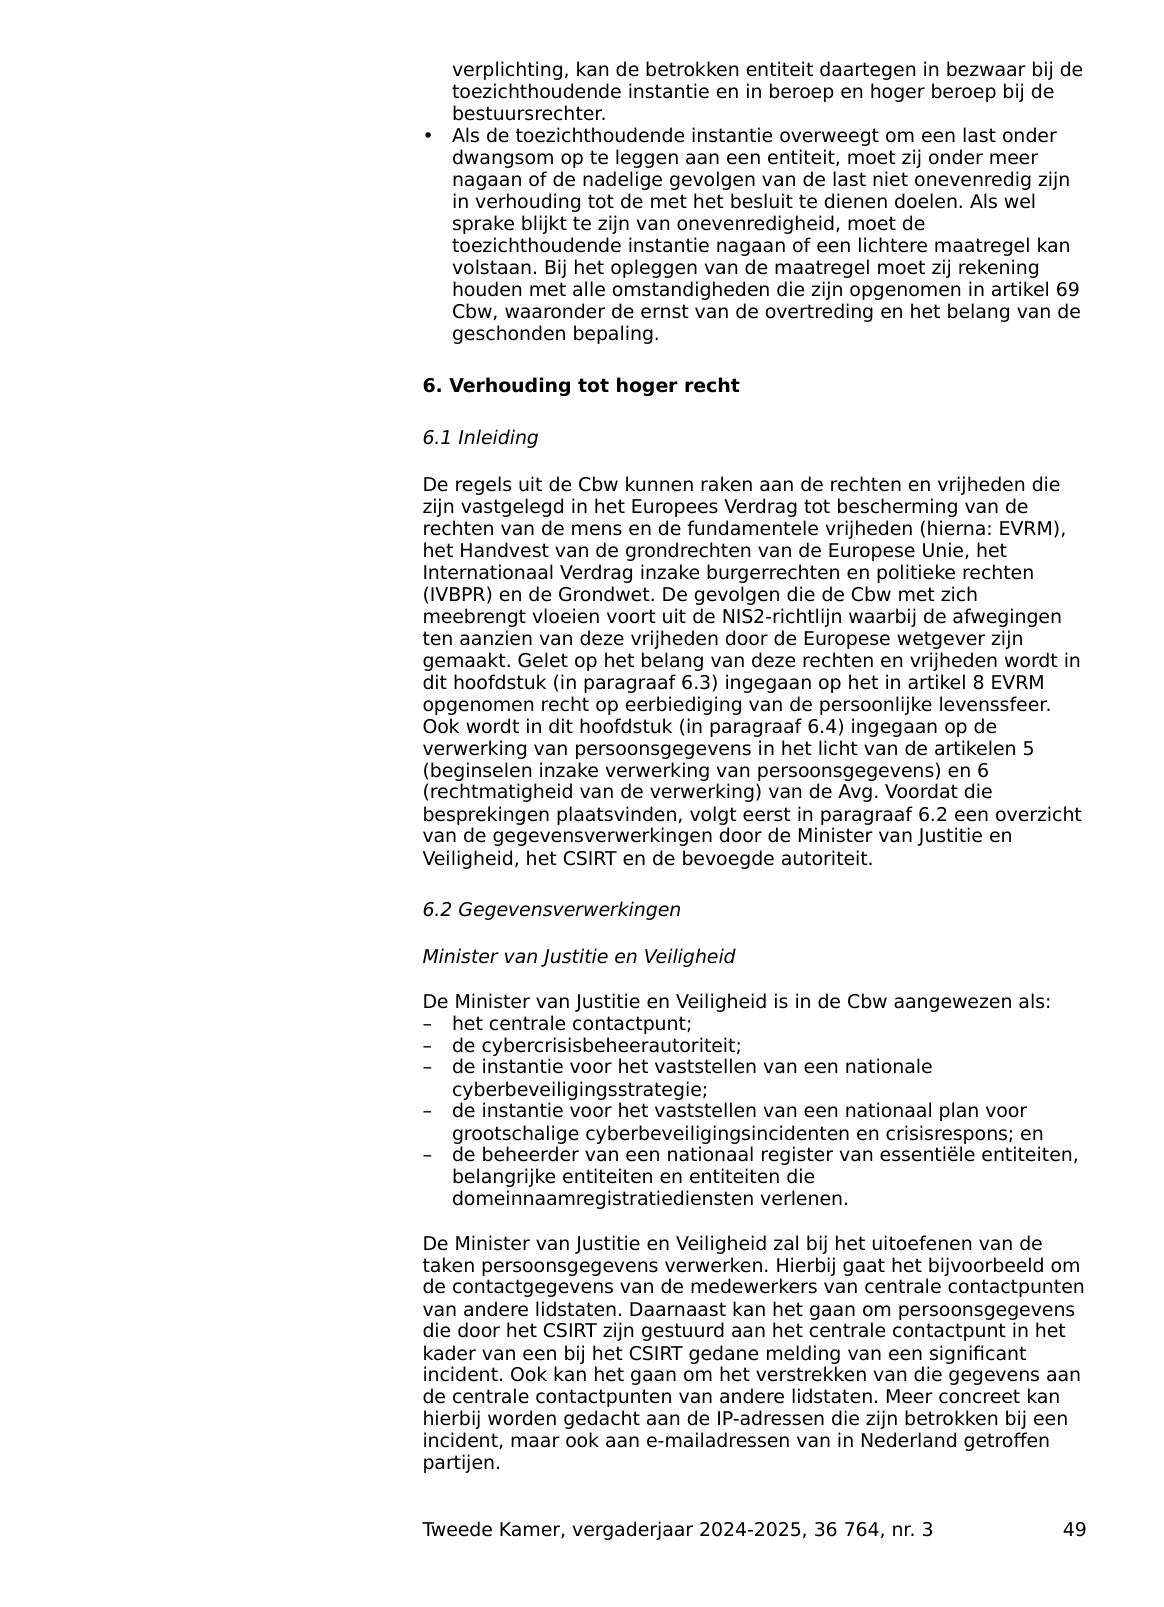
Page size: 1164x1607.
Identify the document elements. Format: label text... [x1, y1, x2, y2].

subtitle 6.2 Gegevensverwerkingen [422, 899, 1087, 921]
subtitle 6. Verhouding tot hoger recht [422, 375, 1087, 397]
subtitle Minister van Justitie en Veiligheid [422, 946, 1087, 968]
text – de instantie voor het vaststellen van een nationale cyberbeveiligingsstrategie; [422, 1056, 1087, 1100]
text – de cybercrisisbeheerautoriteit; [422, 1034, 1087, 1056]
text – de instantie voor het vaststellen van een nationaal plan voor grootschalige cyberbeveiligingsincidenten en crisisrespons; en [422, 1100, 1087, 1144]
text De Minister van Justitie en Veiligheid zal bij het uitoefenen van de taken persoonsgegevens verwerken. Hierbij gaat het bijvoorbeeld om de contactgegevens van de medewerkers van centrale contactpunten van andere lidstaten. Daarnaast kan het gaan om persoonsgegevens die door het CSIRT zijn gestuurd aan het centrale contactpunt in het kader van een bij het CSIRT gedane melding van een significant incident. Ook kan het gaan om het verstrekken van die gegevens aan de centrale contactpunten van andere lidstaten. Meer concreet kan hierbij worden gedacht aan de IP-adressen die zijn betrokken bij een incident, maar ook aan e-mailadressen van in Nederland getroffen partijen. [422, 1232, 1087, 1474]
text verplichting, kan de betrokken entiteit daartegen in bezwaar bij de toezichthoudende instantie en in beroep en hoger beroep bij de bestuursrechter. [422, 59, 1087, 125]
text – het centrale contactpunt; [422, 1012, 1087, 1034]
text De Minister van Justitie en Veiligheid is in de Cbw aangewezen als: [422, 991, 1087, 1012]
text De regels uit de Cbw kunnen raken aan de rechten en vrijheden die zijn vastgelegd in het Europees Verdrag tot bescherming van de rechten van de mens en de fundamentele vrijheden (hierna: EVRM), het Handvest van de grondrechten van de Europese Unie, het Internationaal Verdrag inzake burgerrechten en politieke rechten (IVBPR) en de Grondwet. De gevolgen die de Cbw met zich meebrengt vloeien voort uit de NIS2-richtlijn waarbij de afwegingen ten aanzien van deze vrijheden door de Europese wetgever zijn gemaakt. Gelet op het belang van deze rechten en vrijheden wordt in dit hoofdstuk (in paragraaf 6.3) ingegaan op het in artikel 8 EVRM opgenomen recht op eerbiediging van de persoonlijke levenssfeer. Ook wordt in dit hoofdstuk (in paragraaf 6.4) ingegaan op de verwerking van persoonsgegevens in het licht van de artikelen 5 (beginselen inzake verwerking van persoonsgegevens) en 6 (rechtmatigheid van de verwerking) van de Avg. Voordat die besprekingen plaatsvinden, volgt eerst in paragraaf 6.2 een overzicht van de gegevensverwerkingen door de Minister van Justitie en Veiligheid, het CSIRT en de bevoegde autoriteit. [422, 474, 1087, 869]
subtitle 6.1 Inleiding [422, 427, 1087, 449]
text • Als de toezichthoudende instantie overweegt om een last onder dwangsom op te leggen aan een entiteit, moet zij onder meer nagaan of de nadelige gevolgen van de last niet onevenredig zijn in verhouding tot de met het besluit te dienen doelen. Als wel sprake blijkt te zijn van onevenredigheid, moet de toezichthoudende instantie nagaan of een lichtere maatregel kan volstaan. Bij het opleggen van de maatregel moet zij rekening houden met alle omstandigheden die zijn opgenomen in artikel 69 Cbw, waaronder de ernst van de overtreding en het belang van de geschonden bepaling. [422, 125, 1087, 345]
text – de beheerder van een nationaal register van essentiële entiteiten, belangrijke entiteiten en entiteiten die domeinnaamregistratiediensten verlenen. [422, 1144, 1087, 1210]
